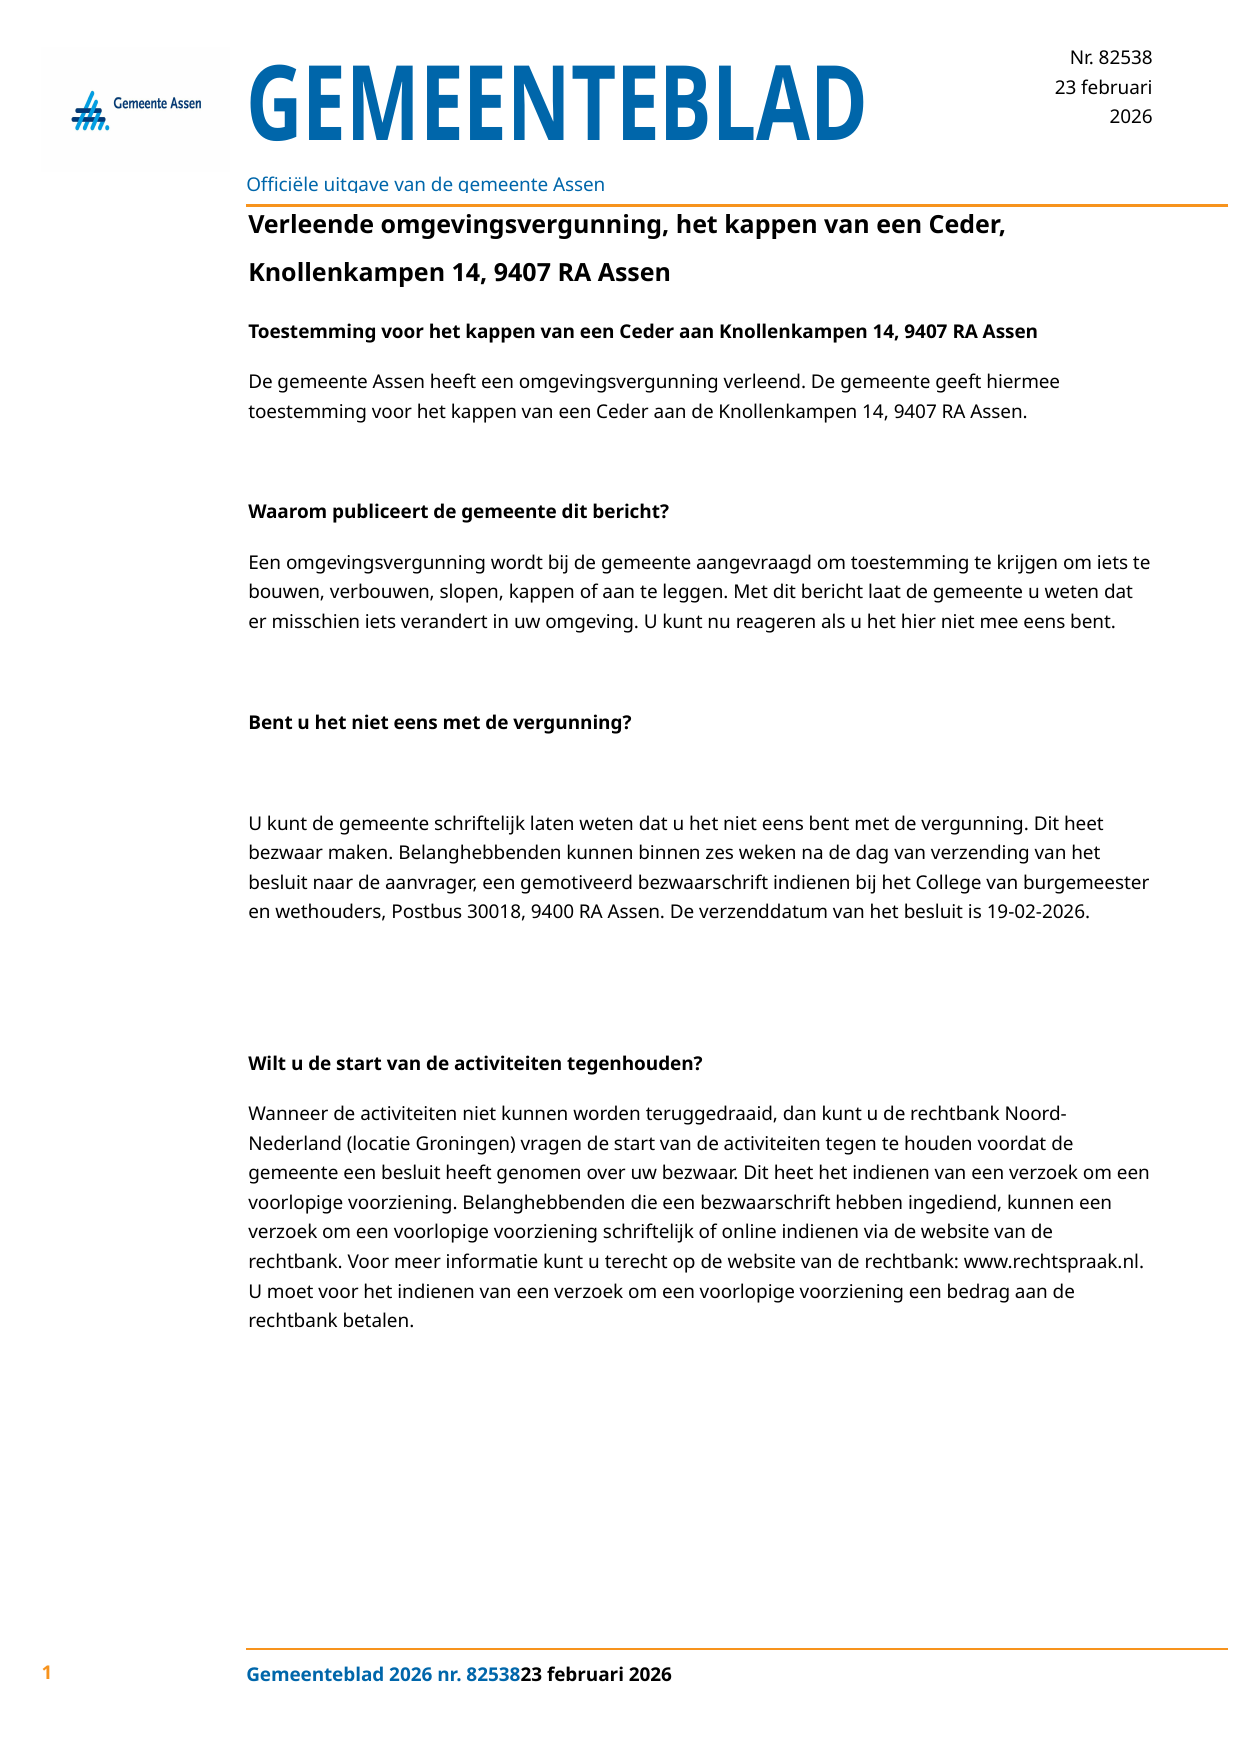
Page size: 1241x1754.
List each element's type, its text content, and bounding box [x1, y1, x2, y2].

text U kunt de gemeente schriftelijk laten weten dat u het niet eens bent met de vergunning. Dit heet bezwaar maken. Belanghebbenden kunnen binnen zes weken na de dag van verzending van het besluit naar de aanvrager, een gemotiveerd bezwaarschrift indienen bij het College van burgemeester en wethouders, Postbus 30018, 9400 RA Assen. De verzenddatum van het besluit is 19-02-2026. [248, 810, 1152, 924]
text Bent u het niet eens met de vergunning? [248, 709, 1152, 735]
picture [41, 47, 231, 172]
text Toestemming voor het kappen van een Ceder aan Knollenkampen 14, 9407 RA Assen [248, 318, 1152, 344]
text Een omgevingsvergunning wordt bij de gemeente aangevraagd om toestemming te krijgen om iets te bouwen, verbouwen, slopen, kappen of aan te leggen. Met dit bericht laat de gemeente u weten dat er misschien iets verandert in uw omgeving. U kunt nu reageren als u het hier niet mee eens bent. [248, 549, 1152, 634]
text Wilt u de start van de activiteiten tegenhouden? [248, 1050, 1152, 1076]
text Wanneer de activiteiten niet kunnen worden teruggedraaid, dan kunt u de rechtbank Noord-Nederland (locatie Groningen) vragen de start van de activiteiten tegen te houden voordat de gemeente een besluit heeft genomen over uw bezwaar. Dit heet het indienen van een verzoek om een voorlopige voorziening. Belanghebbenden die een bezwaarschrift hebben ingediend, kunnen een verzoek om een voorlopige voorziening schriftelijk of online indienen via de website van de rechtbank. Voor meer informatie kunt u terecht op de website van de rechtbank: www.rechtspraak.nl. U moet voor het indienen van een verzoek om een voorlopige voorziening een bedrag aan de rechtbank betalen. [248, 1100, 1152, 1333]
text Waarom publiceert de gemeente dit bericht? [248, 499, 1152, 524]
text Verleende omgevingsvergunning, het kappen van een Ceder, Knollenkampen 14, 9407 RA Assen [248, 207, 1152, 288]
text De gemeente Assen heeft een omgevingsvergunning verleend. De gemeente geeft hiermee toestemming voor het kappen van een Ceder aan de Knollenkampen 14, 9407 RA Assen. [248, 368, 1152, 424]
